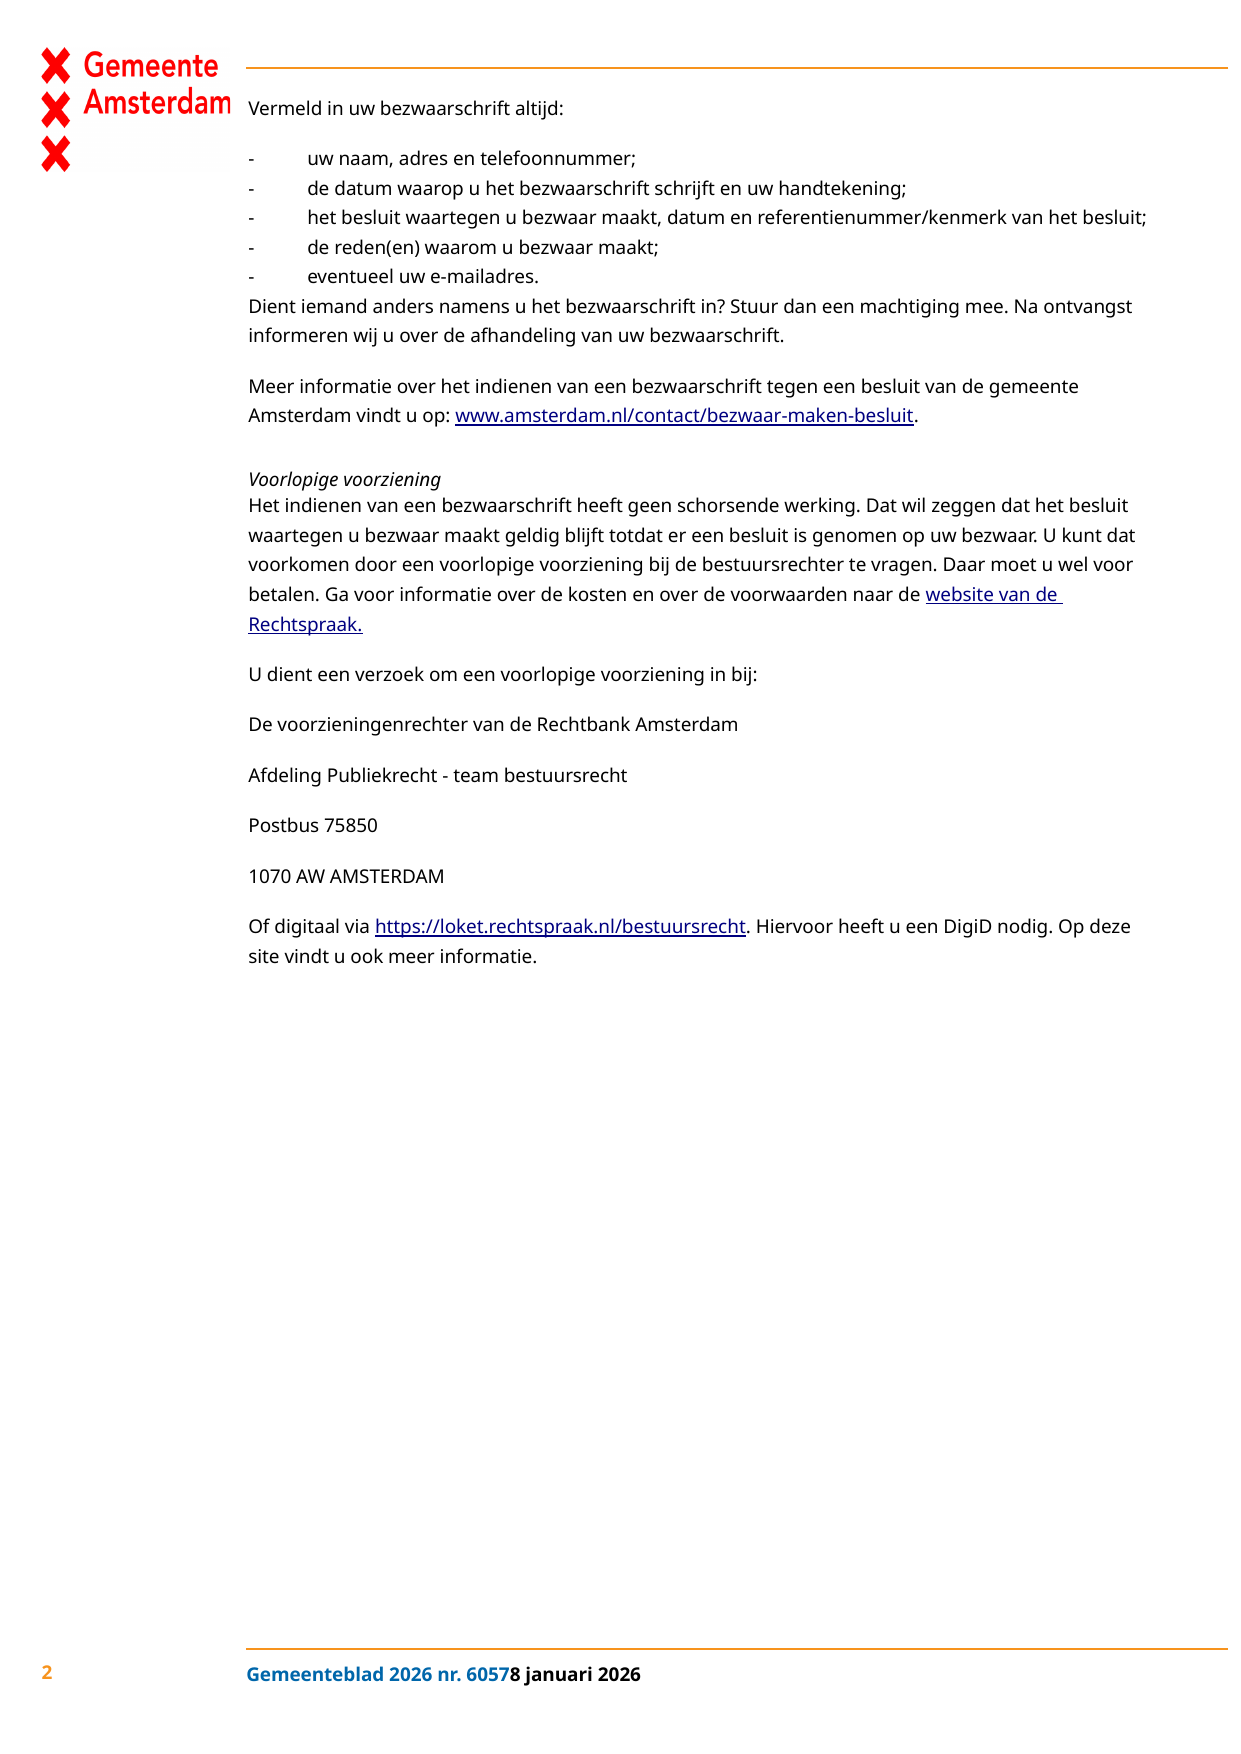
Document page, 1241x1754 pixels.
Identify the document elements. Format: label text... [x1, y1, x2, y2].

text Het indienen van een bezwaarschrift heeft geen schorsende werking. Dat wil zeggen dat het besluit waartegen u bezwaar maakt geldig blijft totdat er een besluit is genomen op uw bezwaar. U kunt dat voorkomen door een voorlopige voorziening bij de bestuursrechter te vragen. Daar moet u wel voor betalen. Ga voor informatie over de kosten en over de voorwaarden naar de website van de Rechtspraak. [248, 492, 1152, 636]
text Of digitaal via https://loket.rechtspraak.nl/bestuursrecht. Hiervoor heeft u een DigiD nodig. Op deze site vindt u ook meer informatie. [248, 913, 1152, 968]
text De voorzieningenrechter van de Rechtbank Amsterdam [248, 712, 1152, 737]
text Meer informatie over het indienen van een bezwaarschrift tegen een besluit van de gemeente Amsterdam vindt u op: www.amsterdam.nl/contact/bezwaar-maken-besluit. [248, 373, 1152, 428]
text Postbus 75850 [248, 812, 1152, 838]
list eventueel uw e-mailadres. [248, 263, 1152, 289]
list uw naam, adres en telefoonnummer; [248, 145, 1152, 171]
picture [41, 47, 231, 172]
text Afdeling Publiekrecht - team bestuursrecht [248, 762, 1152, 788]
list de datum waarop u het bezwaarschrift schrijft en uw handtekening; [248, 175, 1152, 201]
list het besluit waartegen u bezwaar maakt, datum en referentienummer/kenmerk van het besluit; [248, 204, 1152, 230]
text U dient een verzoek om een voorlopige voorziening in bij: [248, 661, 1152, 687]
text 1070 AW AMSTERDAM [248, 863, 1152, 888]
text Voorlopige voorziening [248, 467, 1152, 492]
text Vermeld in uw bezwaarschrift altijd: [248, 95, 1152, 121]
text Dient iemand anders namens u het bezwaarschrift in? Stuur dan een machtiging mee. Na ontvangst informeren wij u over de afhandeling van uw bezwaarschrift. [248, 293, 1152, 348]
list de reden(en) waarom u bezwaar maakt; [248, 234, 1152, 260]
